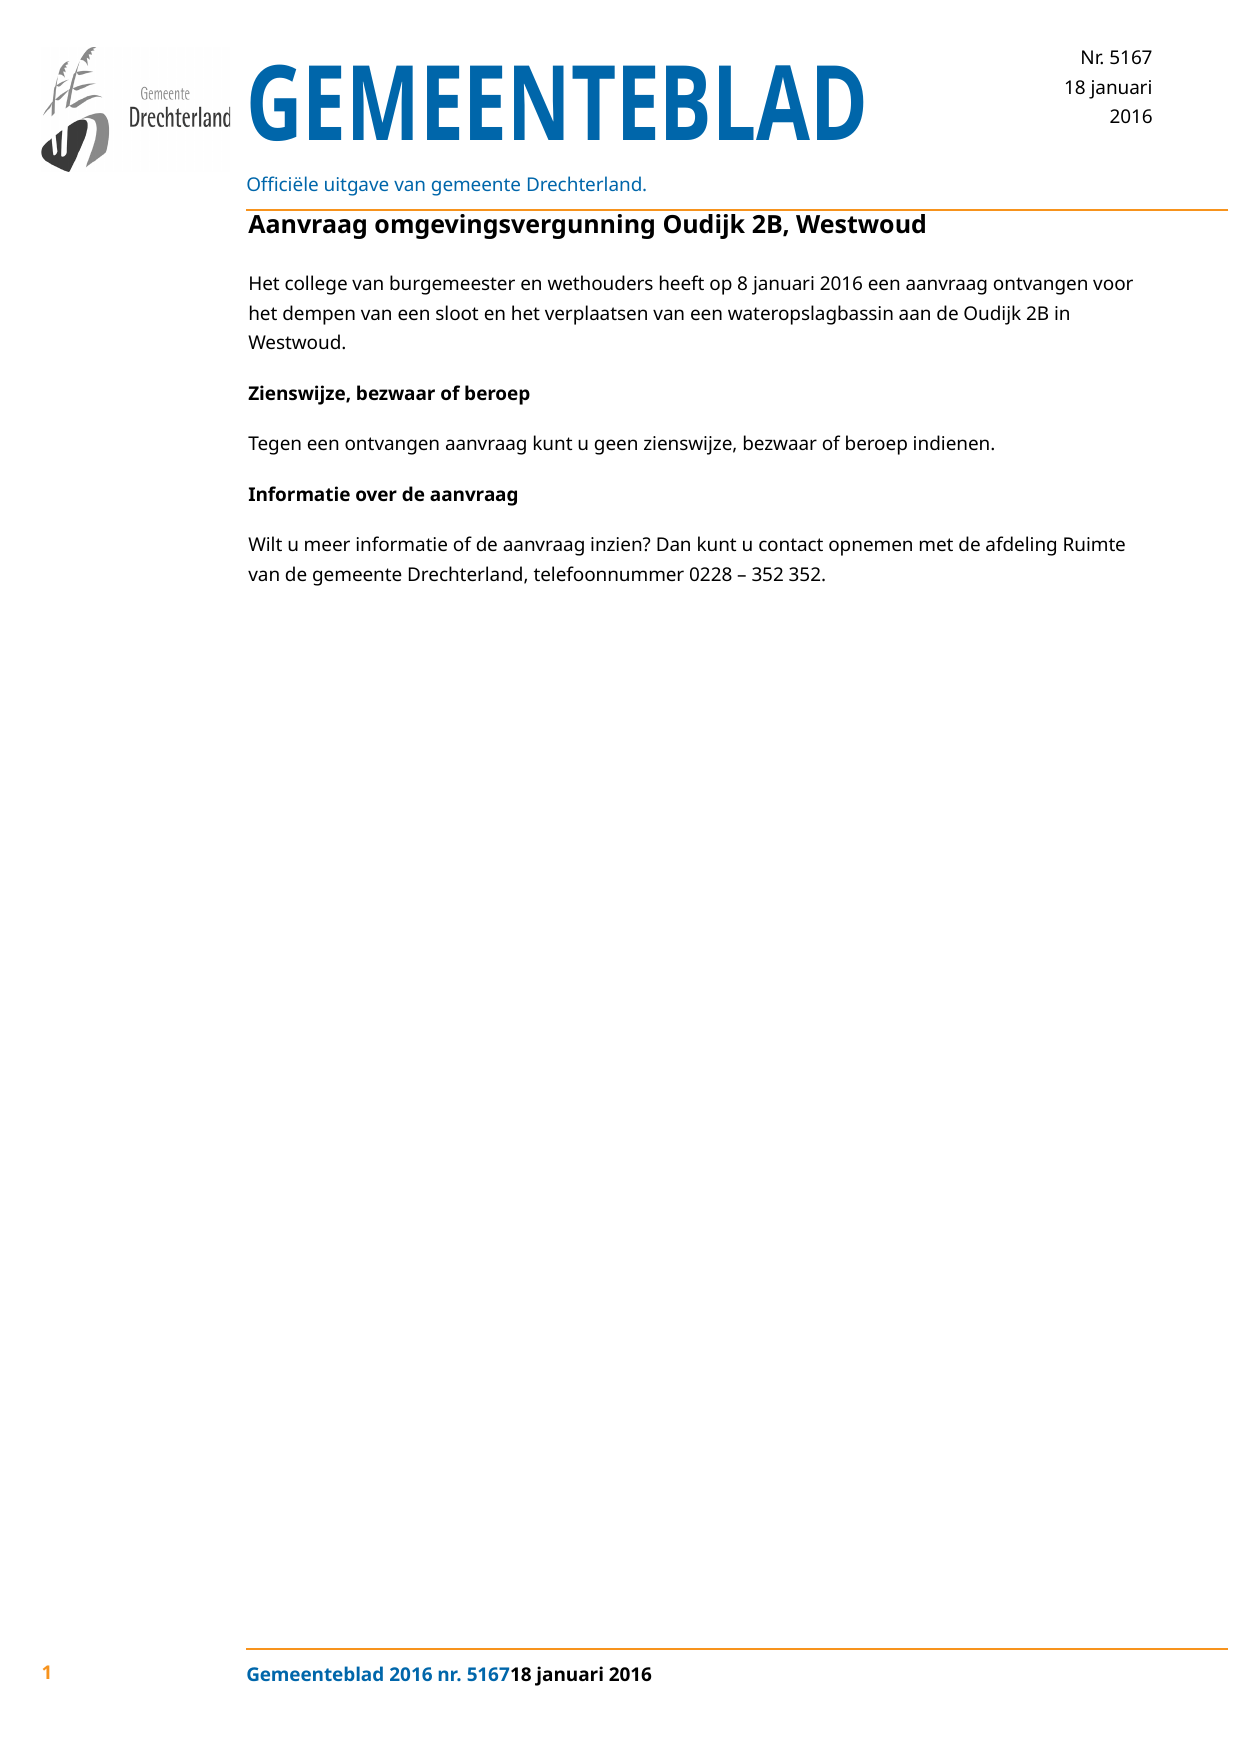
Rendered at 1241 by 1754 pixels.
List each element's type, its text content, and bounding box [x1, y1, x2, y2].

text Aanvraag omgevingsvergunning Oudijk 2B, Westwoud [248, 211, 1152, 241]
text Informatie over de aanvraag [248, 481, 1152, 506]
picture [41, 47, 231, 172]
text Zienswijze, bezwaar of beroep [248, 380, 1152, 406]
text Wilt u meer informatie of de aanvraag inzien? Dan kunt u contact opnemen met de afdeling Ruimte van de gemeente Drechterland, telefoonnummer 0228 – 352 352. [248, 531, 1152, 586]
text Tegen een ontvangen aanvraag kunt u geen zienswijze, bezwaar of beroep indienen. [248, 430, 1152, 456]
text Het college van burgemeester en wethouders heeft op 8 januari 2016 een aanvraag ontvangen voor het dempen van een sloot en het verplaatsen van een wateropslagbassin aan de Oudijk 2B in Westwoud. [248, 270, 1152, 355]
